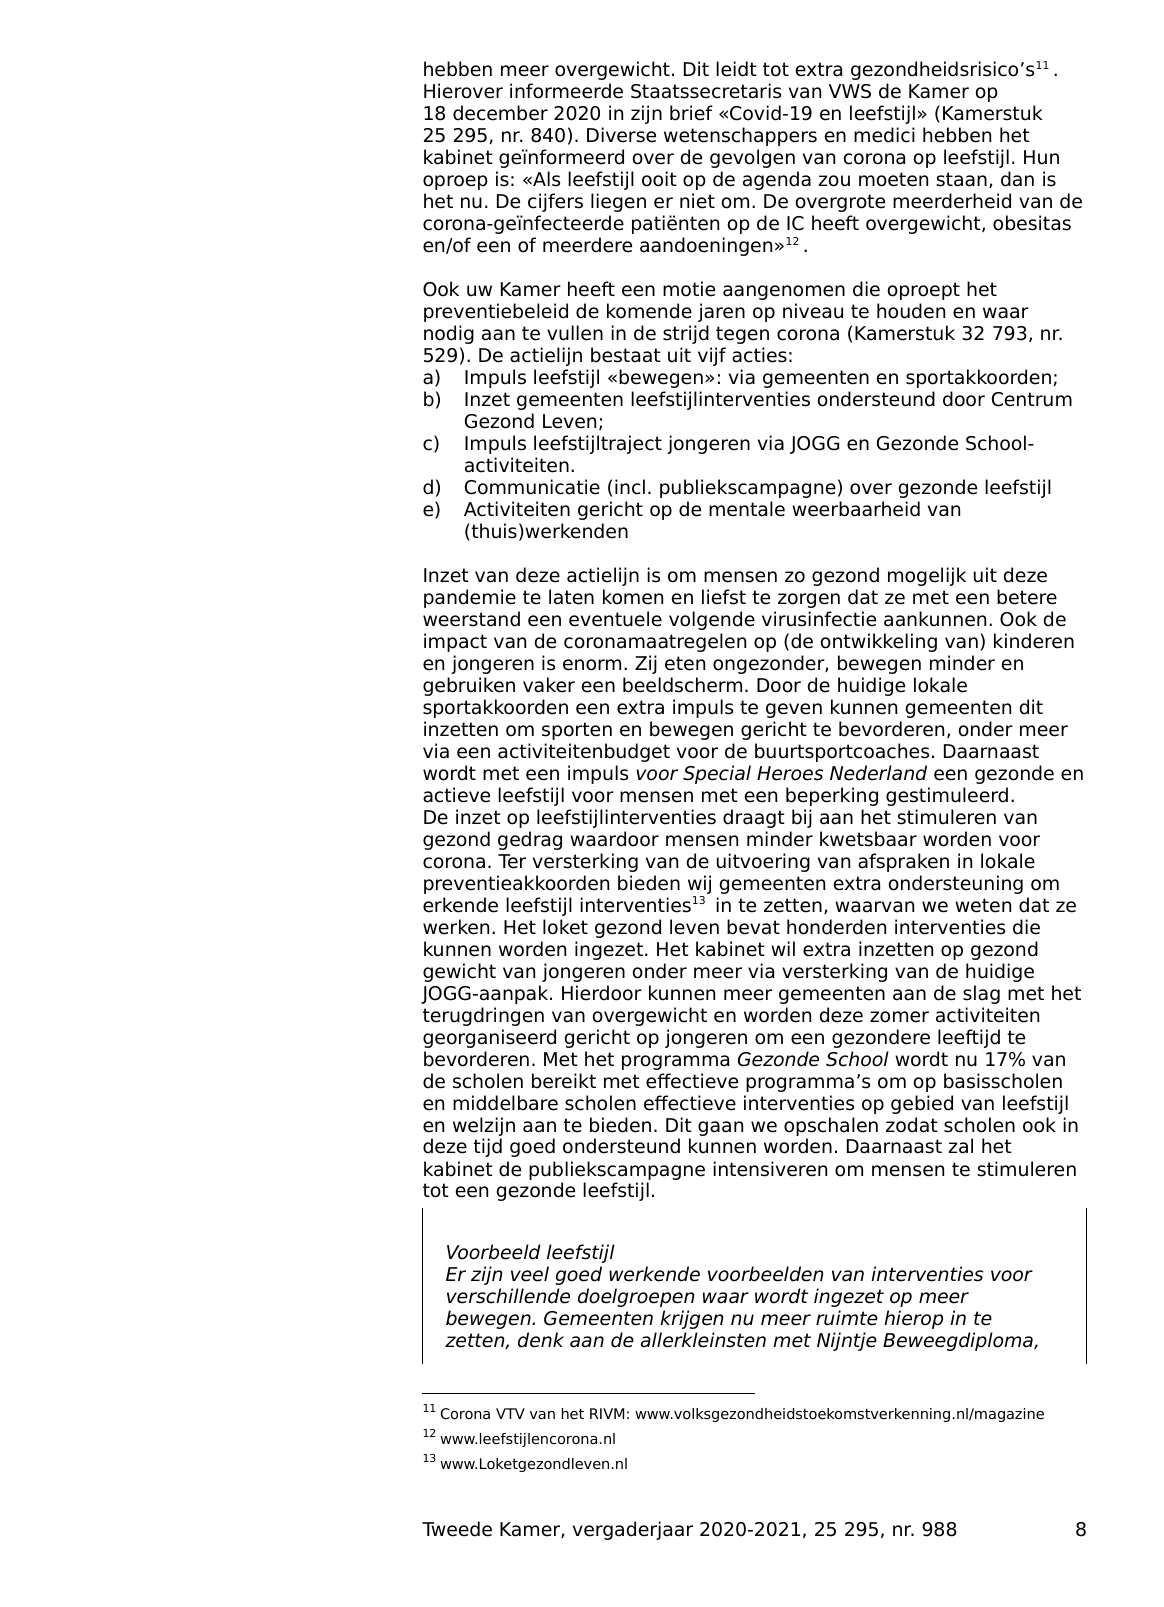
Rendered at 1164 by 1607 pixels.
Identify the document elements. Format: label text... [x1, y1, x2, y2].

text De inzet op leefstijlinterventies draagt bij aan het stimuleren van gezond gedrag waardoor mensen minder kwetsbaar worden voor corona. Ter versterking van de uitvoering van afspraken in lokale preventieakkoorden bieden wij gemeenten extra ondersteuning om erkende leefstijl interventies in te zetten, waarvan we weten dat ze werken. Het loket gezond leven bevat honderden interventies die kunnen worden ingezet. Het kabinet wil extra inzetten op gezond gewicht van jongeren onder meer via versterking van de huidige JOGG-aanpak. Hierdoor kunnen meer gemeenten aan de slag met het terugdringen van overgewicht en worden deze zomer activiteiten georganiseerd gericht op jongeren om een gezondere leeftijd te bevorderen. Met het programma Gezonde School wordt nu 17% van de scholen bereikt met effectieve programma’s om op basisscholen en middelbare scholen effectieve interventies op gebied van leefstijl en welzijn aan te bieden. Dit gaan we opschalen zodat scholen ook in deze tijd goed ondersteund kunnen worden. Daarnaast zal het kabinet de publiekscampagne intensiveren om mensen te stimuleren tot een gezonde leefstijl. [422, 807, 1087, 1202]
text e) Activiteiten gericht op de mentale weerbaarheid van (thuis)werkenden [422, 499, 1087, 543]
table_header Voorbeeld leefstijl Er zijn veel goed werkende voorbeelden van interventies voor verschillende doelgroepen waar wordt ingezet op meer bewegen. Gemeenten krijgen nu meer ruimte hierop in te zetten, denk aan de allerkleinsten met Nijntje Beweegdiploma, [423, 1208, 1086, 1364]
text d) Communicatie (incl. publiekscampagne) over gezonde leefstijl [422, 477, 1087, 499]
text Corona VTV van het RIVM: www.volksgezondheidstoekomstverkenning.nl/magazine [422, 1402, 1087, 1424]
text Inzet van deze actielijn is om mensen zo gezond mogelijk uit deze pandemie te laten komen en liefst te zorgen dat ze met een betere weerstand een eventuele volgende virusinfectie aankunnen. Ook de impact van de coronamaatregelen op (de ontwikkeling van) kinderen en jongeren is enorm. Zij eten ongezonder, bewegen minder en gebruiken vaker een beeldscherm. Door de huidige lokale sportakkoorden een extra impuls te geven kunnen gemeenten dit inzetten om sporten en bewegen gericht te bevorderen, onder meer via een activiteitenbudget voor de buurtsportcoaches. Daarnaast wordt met een impuls voor Special Heroes Nederland een gezonde en actieve leefstijl voor mensen met een beperking gestimuleerd. [422, 565, 1087, 807]
text www.Loketgezondleven.nl [422, 1452, 1087, 1474]
text b) Inzet gemeenten leefstijlinterventies ondersteund door Centrum Gezond Leven; [422, 389, 1087, 433]
text Ook uw Kamer heeft een motie aangenomen die oproept het preventiebeleid de komende jaren op niveau te houden en waar nodig aan te vullen in de strijd tegen corona (Kamerstuk 32 793, nr. 529). De actielijn bestaat uit vijf acties: [422, 279, 1087, 367]
text www.leefstijlencorona.nl [422, 1427, 1087, 1449]
text a) Impuls leefstijl «bewegen»: via gemeenten en sportakkoorden; [422, 367, 1087, 389]
text hebben meer overgewicht. Dit leidt tot extra gezondheidsrisico’s. Hierover informeerde Staatssecretaris van VWS de Kamer op 18 december 2020 in zijn brief «Covid-19 en leefstijl» (Kamerstuk 25 295, nr. 840). Diverse wetenschappers en medici hebben het kabinet geïnformeerd over de gevolgen van corona op leefstijl. Hun oproep is: «Als leefstijl ooit op de agenda zou moeten staan, dan is het nu. De cijfers liegen er niet om. De overgrote meerderheid van de corona-geïnfecteerde patiënten op de IC heeft overgewicht, obesitas en/of een of meerdere aandoeningen». [422, 59, 1087, 257]
text c) Impuls leefstijltraject jongeren via JOGG en Gezonde School-activiteiten. [422, 433, 1087, 477]
